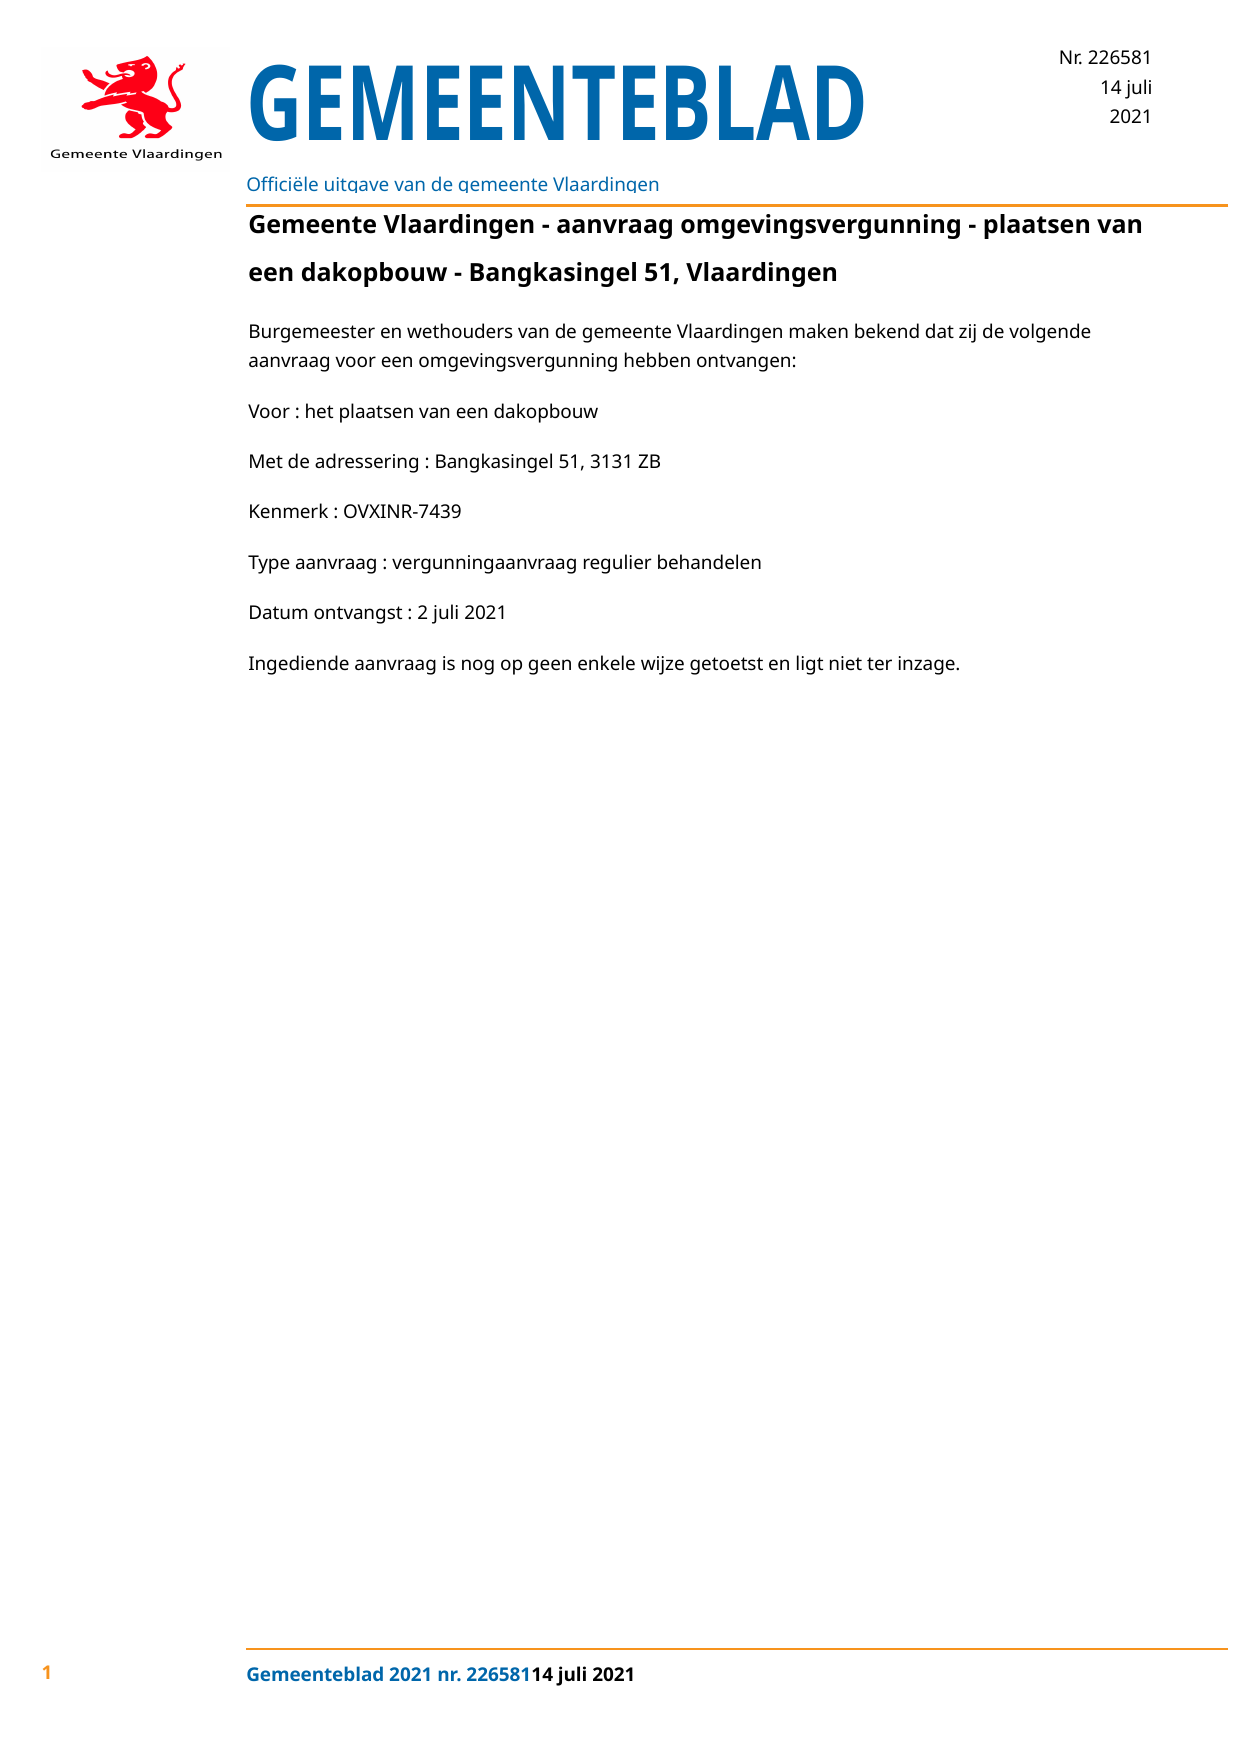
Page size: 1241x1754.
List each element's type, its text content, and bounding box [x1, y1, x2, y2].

text Burgemeester en wethouders van de gemeente Vlaardingen maken bekend dat zij de volgende aanvraag voor een omgevingsvergunning hebben ontvangen: [248, 318, 1152, 373]
picture [41, 47, 231, 172]
text Datum ontvangst : 2 juli 2021 [248, 599, 1152, 625]
text Met de adressering : Bangkasingel 51, 3131 ZB [248, 448, 1152, 474]
text Kenmerk : OVXINR-7439 [248, 499, 1152, 524]
text Gemeente Vlaardingen - aanvraag omgevingsvergunning - plaatsen van een dakopbouw - Bangkasingel 51, Vlaardingen [248, 207, 1152, 288]
text Voor : het plaatsen van een dakopbouw [248, 398, 1152, 424]
text Ingediende aanvraag is nog op geen enkele wijze getoetst en ligt niet ter inzage. [248, 650, 1152, 676]
text Type aanvraag : vergunningaanvraag regulier behandelen [248, 549, 1152, 575]
